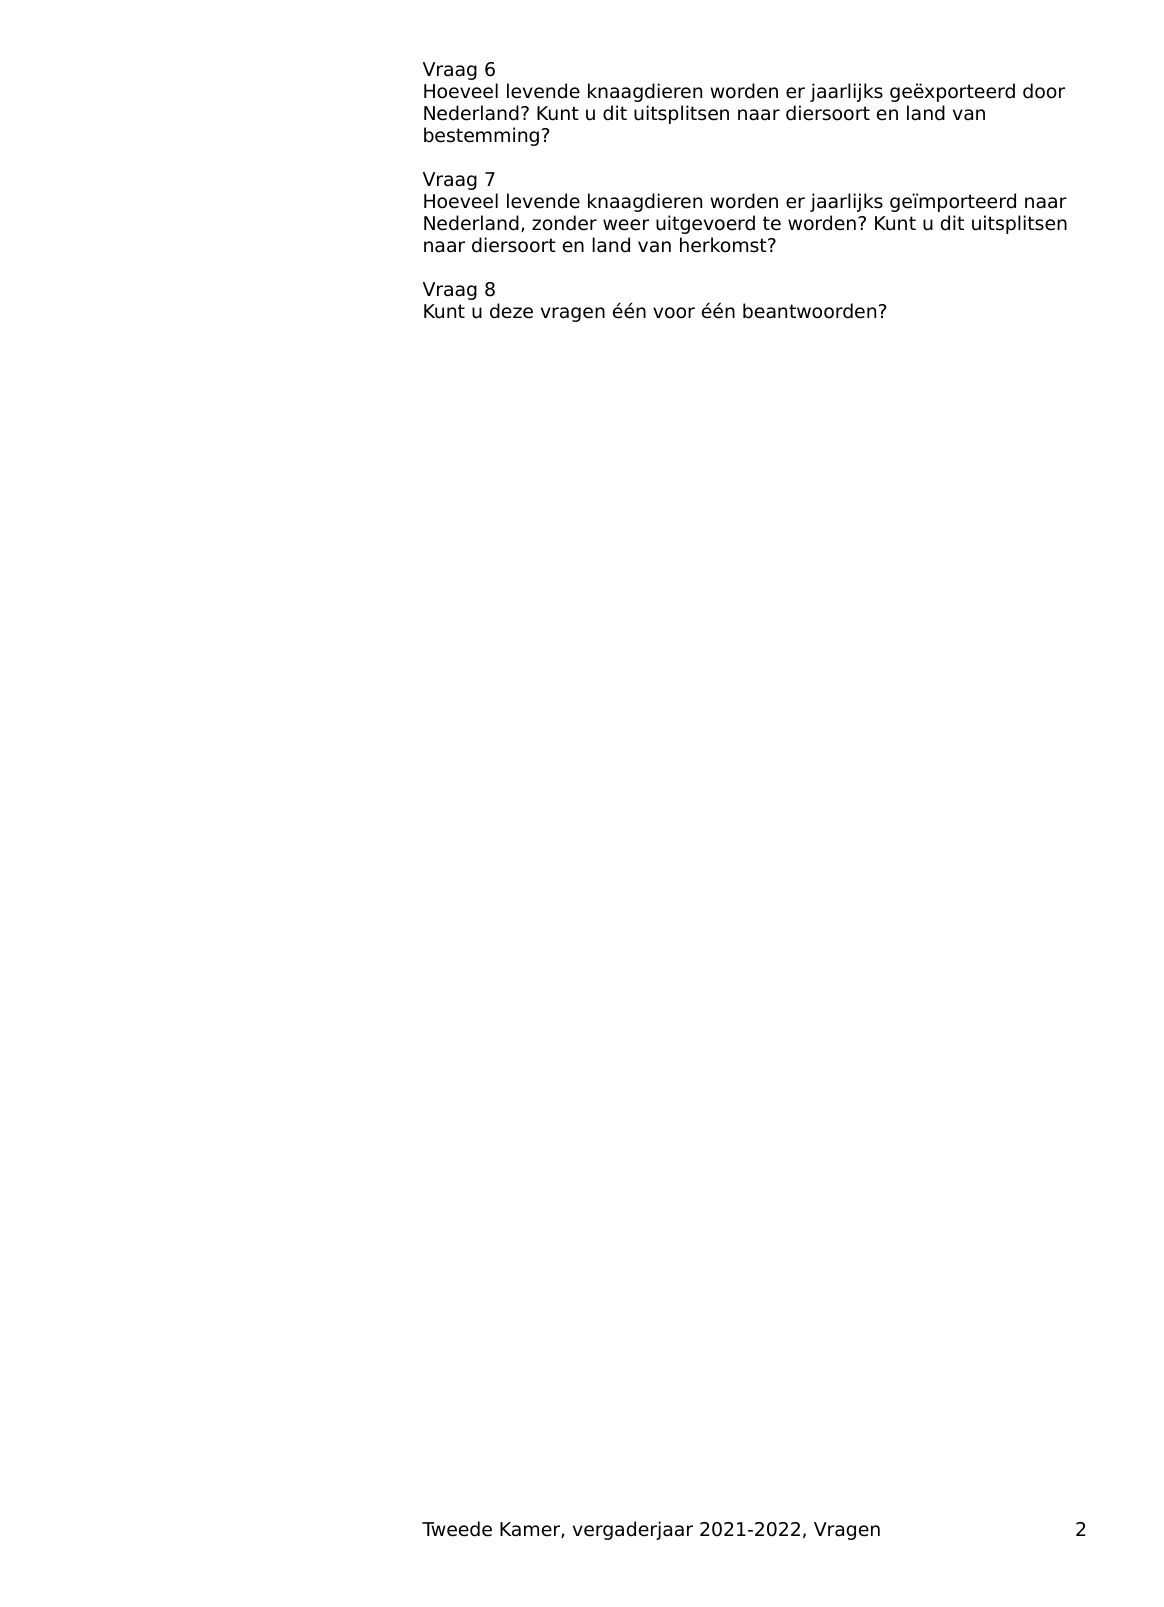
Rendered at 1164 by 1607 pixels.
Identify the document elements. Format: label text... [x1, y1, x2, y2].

text Hoeveel levende knaagdieren worden er jaarlijks geïmporteerd naar Nederland, zonder weer uitgevoerd te worden? Kunt u dit uitsplitsen naar diersoort en land van herkomst? [422, 191, 1087, 257]
text Hoeveel levende knaagdieren worden er jaarlijks geëxporteerd door Nederland? Kunt u dit uitsplitsen naar diersoort en land van bestemming? [422, 81, 1087, 147]
text Vraag 7 [422, 169, 1087, 191]
text Vraag 8 [422, 279, 1087, 301]
text Kunt u deze vragen één voor één beantwoorden? [422, 301, 1087, 323]
text Vraag 6 [422, 59, 1087, 81]
